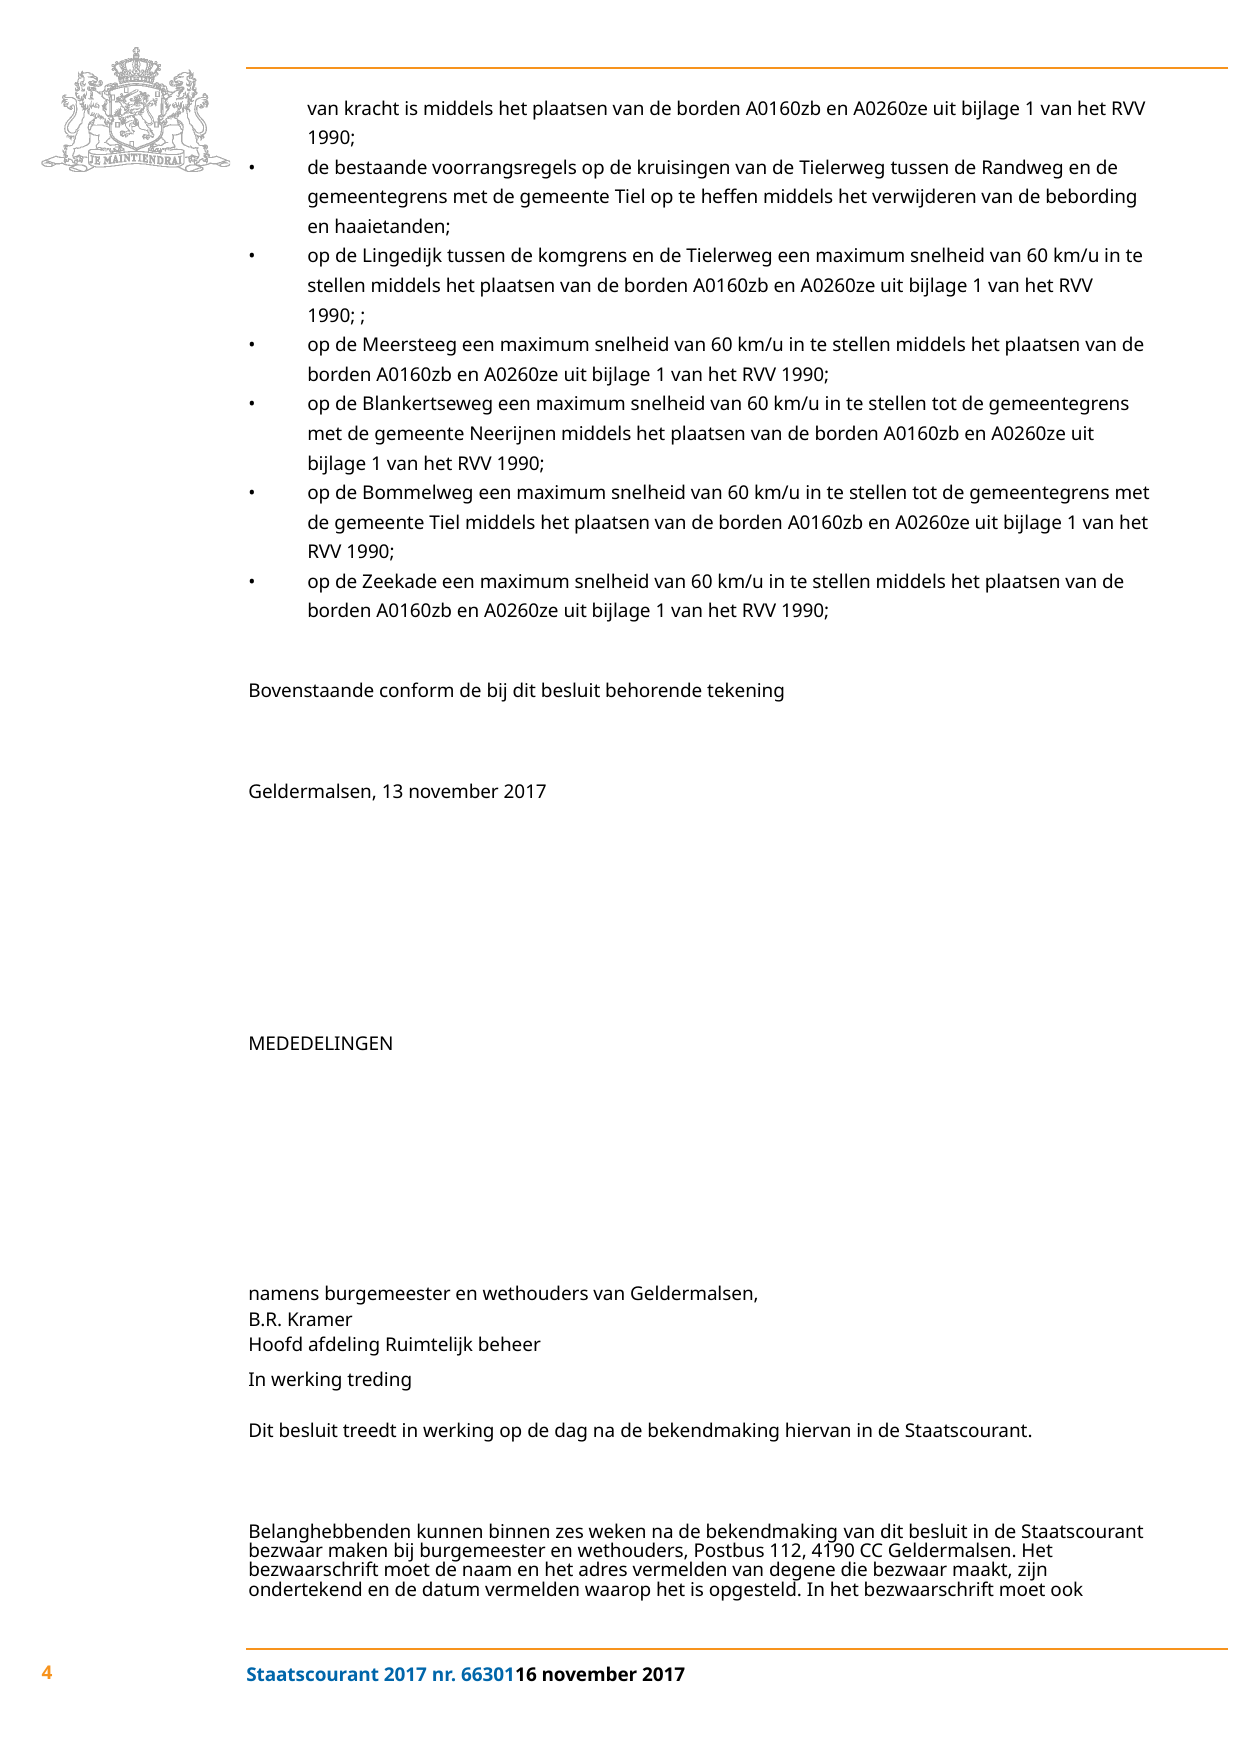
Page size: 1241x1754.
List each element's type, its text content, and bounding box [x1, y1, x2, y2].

list op de Zeekade een maximum snelheid van 60 km/u in te stellen middels het plaatsen van de borden A0160zb en A0260ze uit bijlage 1 van het RVV 1990; [248, 568, 1152, 623]
text namens burgemeester en wethouders van Geldermalsen, [248, 1280, 1152, 1306]
text MEDEDELINGEN [248, 1031, 1152, 1056]
text Dit besluit treedt in werking op de dag na de bekendmaking hiervan in de Staatscourant. [248, 1422, 1152, 1441]
list van kracht is middels het plaatsen van de borden A0160zb en A0260ze uit bijlage 1 van het RVV 1990; [248, 95, 1152, 150]
text In werking treding [248, 1371, 1152, 1390]
list de bestaande voorrangsregels op de kruisingen van de Tielerweg tussen de Randweg en de gemeentegrens met de gemeente Tiel op te heffen middels het verwijderen van de bebording en haaietanden; [248, 154, 1152, 239]
text Geldermalsen, 13 november 2017 [248, 778, 1152, 804]
text Hoofd afdeling Ruimtelijk beheer [248, 1332, 1152, 1357]
text Belanghebbenden kunnen binnen zes weken na de bekendmaking van dit besluit in de Staatscourant bezwaar maken bij burgemeester en wethouders, Postbus 112, 4190 CC Geldermalsen. Het bezwaarschrift moet de naam en het adres vermelden van degene die bezwaar maakt, zijn ondertekend en de datum vermelden waarop het is opgesteld. In het bezwaarschrift moet ook [248, 1523, 1152, 1600]
picture [41, 47, 231, 172]
text Bovenstaande conform de bij dit besluit behorende tekening [248, 678, 1152, 703]
text B.R. Kramer [248, 1306, 1152, 1332]
list op de Lingedijk tussen de komgrens en de Tielerweg een maximum snelheid van 60 km/u in te stellen middels het plaatsen van de borden A0160zb en A0260ze uit bijlage 1 van het RVV 1990; ; [248, 243, 1152, 328]
list op de Meersteeg een maximum snelheid van 60 km/u in te stellen middels het plaatsen van de borden A0160zb en A0260ze uit bijlage 1 van het RVV 1990; [248, 331, 1152, 387]
list op de Bommelweg een maximum snelheid van 60 km/u in te stellen tot de gemeentegrens met de gemeente Tiel middels het plaatsen van de borden A0160zb en A0260ze uit bijlage 1 van het RVV 1990; [248, 479, 1152, 564]
list op de Blankertseweg een maximum snelheid van 60 km/u in te stellen tot de gemeentegrens met de gemeente Neerijnen middels het plaatsen van de borden A0160zb en A0260ze uit bijlage 1 van het RVV 1990; [248, 391, 1152, 476]
